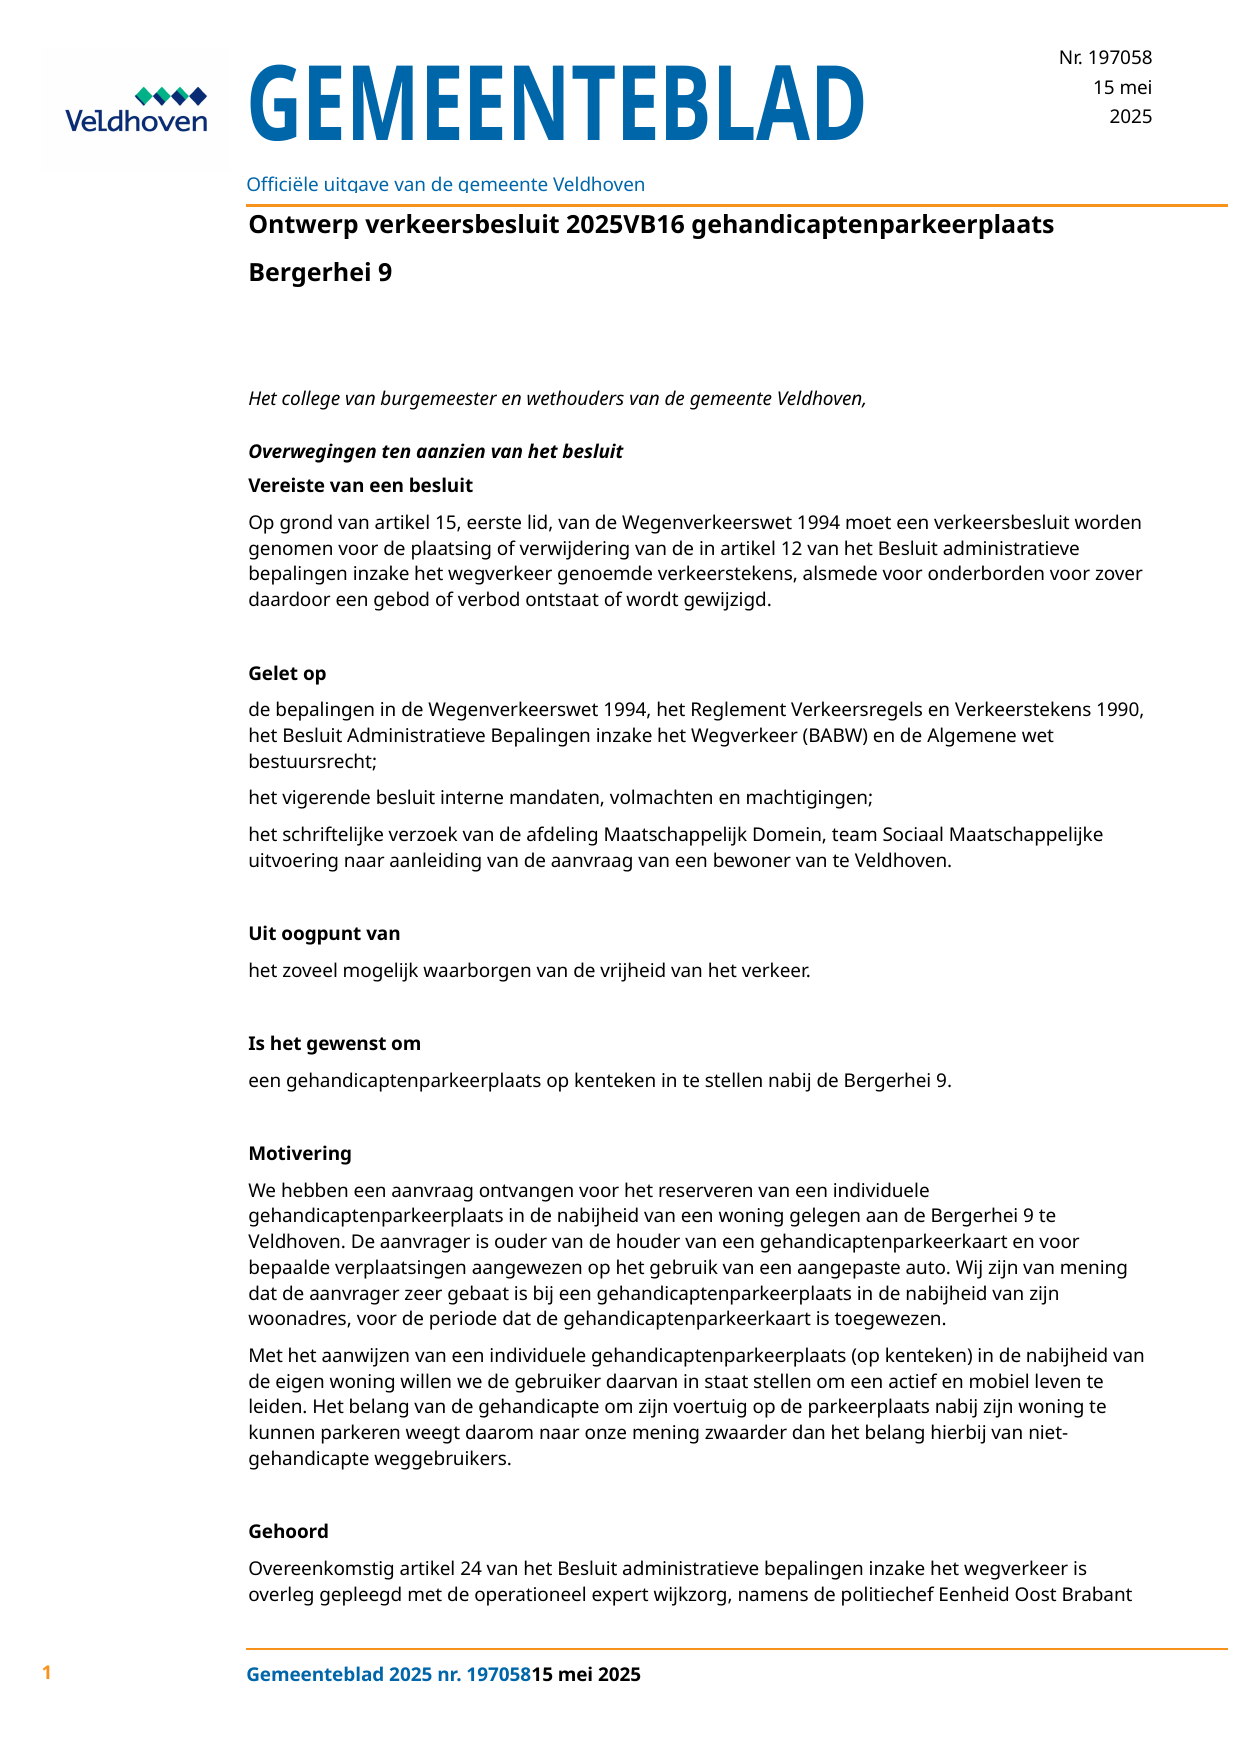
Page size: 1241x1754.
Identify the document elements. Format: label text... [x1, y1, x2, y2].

text Het college van burgemeester en wethouders van de gemeente Veldhoven, [248, 386, 1152, 411]
text Overwegingen ten aanzien van het besluit [248, 438, 1152, 464]
text Gelet op [248, 660, 1152, 685]
text een gehandicaptenparkeerplaats op kenteken in te stellen nabij de Bergerhei 9. [248, 1067, 1152, 1093]
text We hebben een aanvraag ontvangen voor het reserveren van een individuele gehandicaptenparkeerplaats in de nabijheid van een woning gelegen aan de Bergerhei 9 te Veldhoven. De aanvrager is ouder van de houder van een gehandicaptenparkeerkaart en voor bepaalde verplaatsingen aangewezen op het gebruik van een aangepaste auto. Wij zijn van mening dat de aanvrager zeer gebaat is bij een gehandicaptenparkeerplaats in de nabijheid van zijn woonadres, voor de periode dat de gehandicaptenparkeerkaart is toegewezen. [248, 1177, 1152, 1331]
text de bepalingen in de Wegenverkeerswet 1994, het Reglement Verkeersregels en Verkeerstekens 1990, het Besluit Administratieve Bepalingen inzake het Wegverkeer (BABW) en de Algemene wet bestuursrecht; [248, 696, 1152, 773]
text het schriftelijke verzoek van de afdeling Maatschappelijk Domein, team Sociaal Maatschappelijke uitvoering naar aanleiding van de aanvraag van een bewoner van te Veldhoven. [248, 821, 1152, 873]
text Overeenkomstig artikel 24 van het Besluit administratieve bepalingen inzake het wegverkeer is overleg gepleegd met de operationeel expert wijkzorg, namens de politiechef Eenheid Oost Brabant [248, 1555, 1152, 1607]
text Motivering [248, 1140, 1152, 1166]
text het vigerende besluit interne mandaten, volmachten en machtigingen; [248, 784, 1152, 810]
picture [41, 47, 231, 172]
text het zoveel mogelijk waarborgen van de vrijheid van het verkeer. [248, 957, 1152, 983]
text Uit oogpunt van [248, 920, 1152, 946]
text Is het gewenst om [248, 1030, 1152, 1056]
text Ontwerp verkeersbesluit 2025VB16 gehandicaptenparkeerplaats Bergerhei 9 [248, 207, 1152, 288]
text Op grond van artikel 15, eerste lid, van de Wegenverkeerswet 1994 moet een verkeersbesluit worden genomen voor de plaatsing of verwijdering van de in artikel 12 van het Besluit administratieve bepalingen inzake het wegverkeer genoemde verkeerstekens, alsmede voor onderborden voor zover daardoor een gebod of verbod ontstaat of wordt gewijzigd. [248, 509, 1152, 612]
text Gehoord [248, 1518, 1152, 1544]
text Vereiste van een besluit [248, 472, 1152, 498]
text Met het aanwijzen van een individuele gehandicaptenparkeerplaats (op kenteken) in de nabijheid van de eigen woning willen we de gebruiker daarvan in staat stellen om een actief en mobiel leven te leiden. Het belang van de gehandicapte om zijn voertuig op de parkeerplaats nabij zijn woning te kunnen parkeren weegt daarom naar onze mening zwaarder dan het belang hierbij van niet-gehandicapte weggebruikers. [248, 1342, 1152, 1471]
